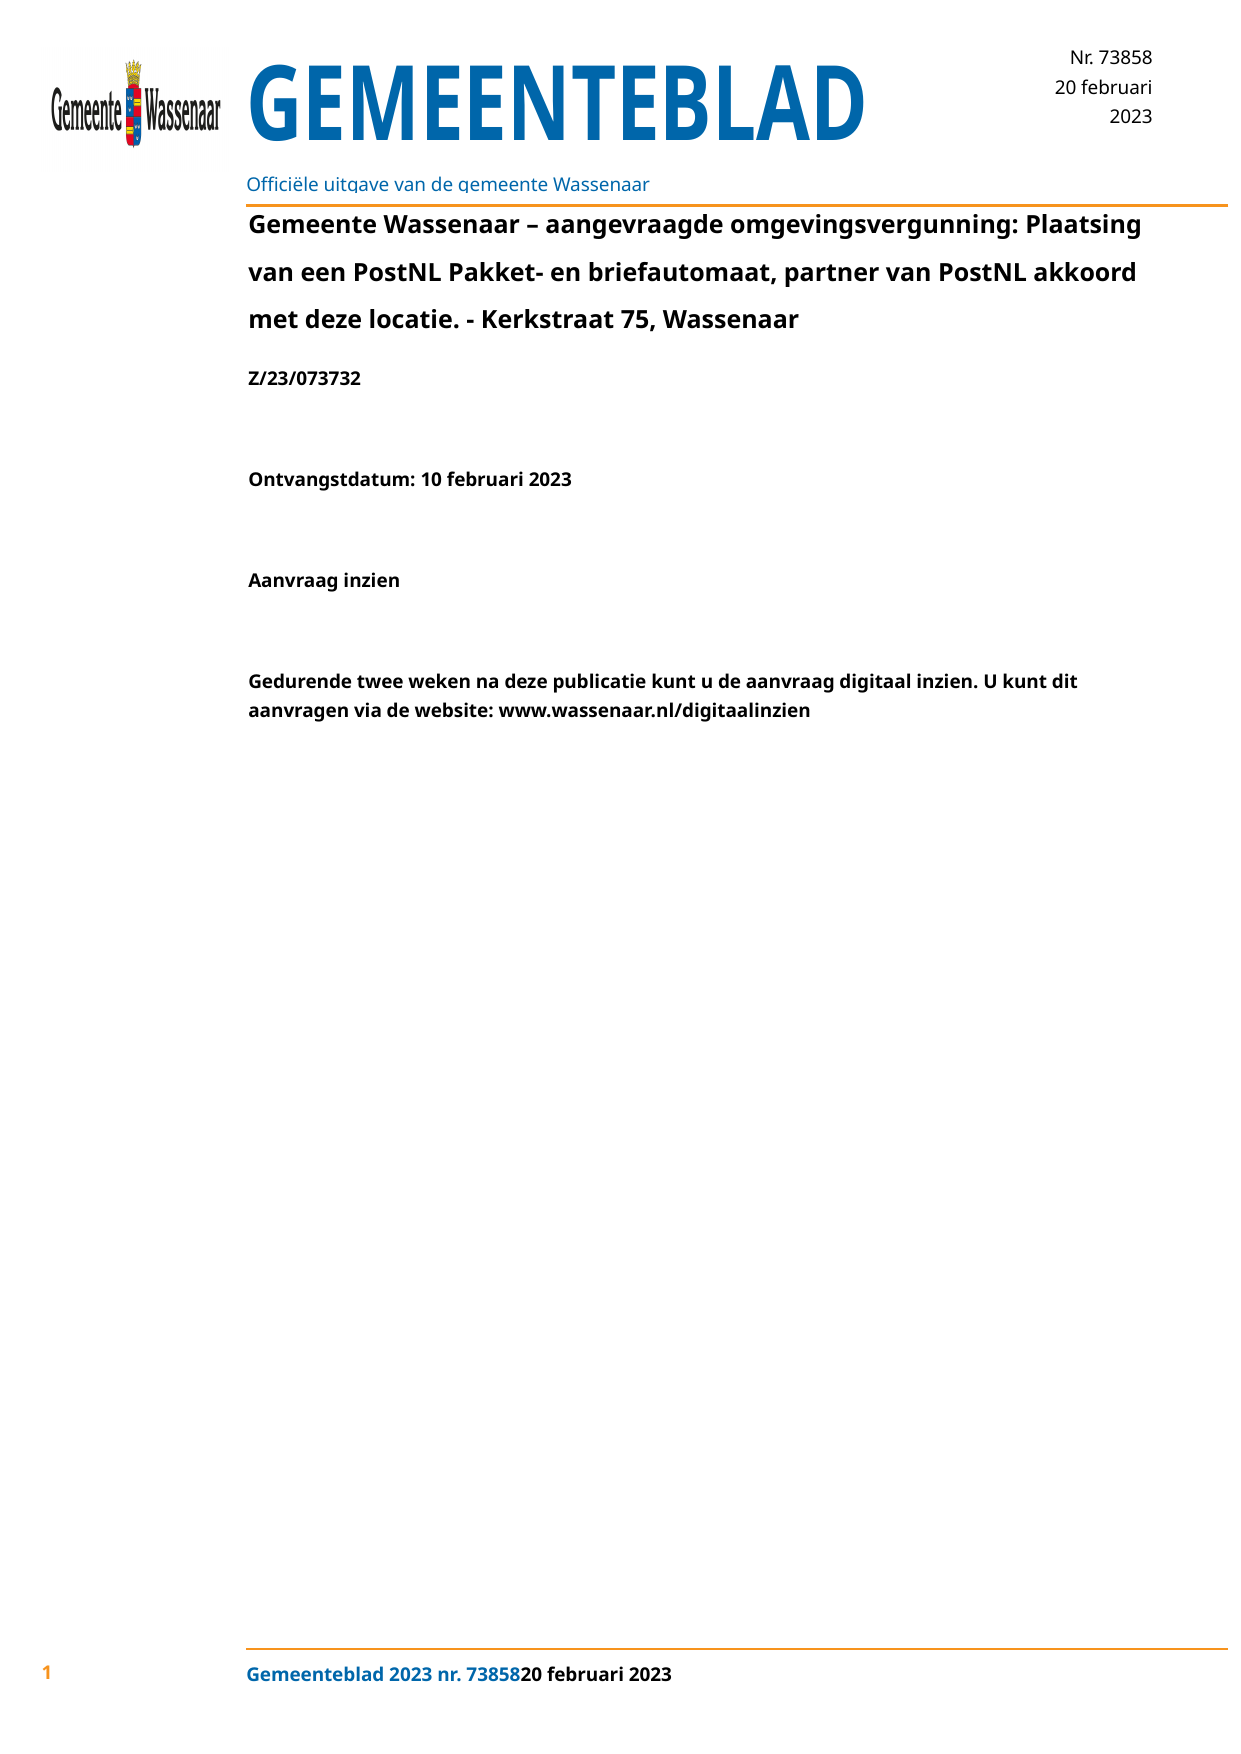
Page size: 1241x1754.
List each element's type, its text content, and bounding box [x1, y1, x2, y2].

text Z/23/073732 [248, 366, 1152, 391]
text Gemeente Wassenaar – aangevraagde omgevingsvergunning: Plaatsing van een PostNL Pakket- en briefautomaat, partner van PostNL akkoord met deze locatie. - Kerkstraat 75, Wassenaar [248, 207, 1152, 336]
picture [41, 47, 231, 172]
text Aanvraag inzien [248, 567, 1152, 593]
text Ontvangstdatum: 10 februari 2023 [248, 466, 1152, 492]
text Gedurende twee weken na deze publicatie kunt u de aanvraag digitaal inzien. U kunt dit aanvragen via de website: www.wassenaar.nl/digitaalinzien [248, 668, 1152, 723]
